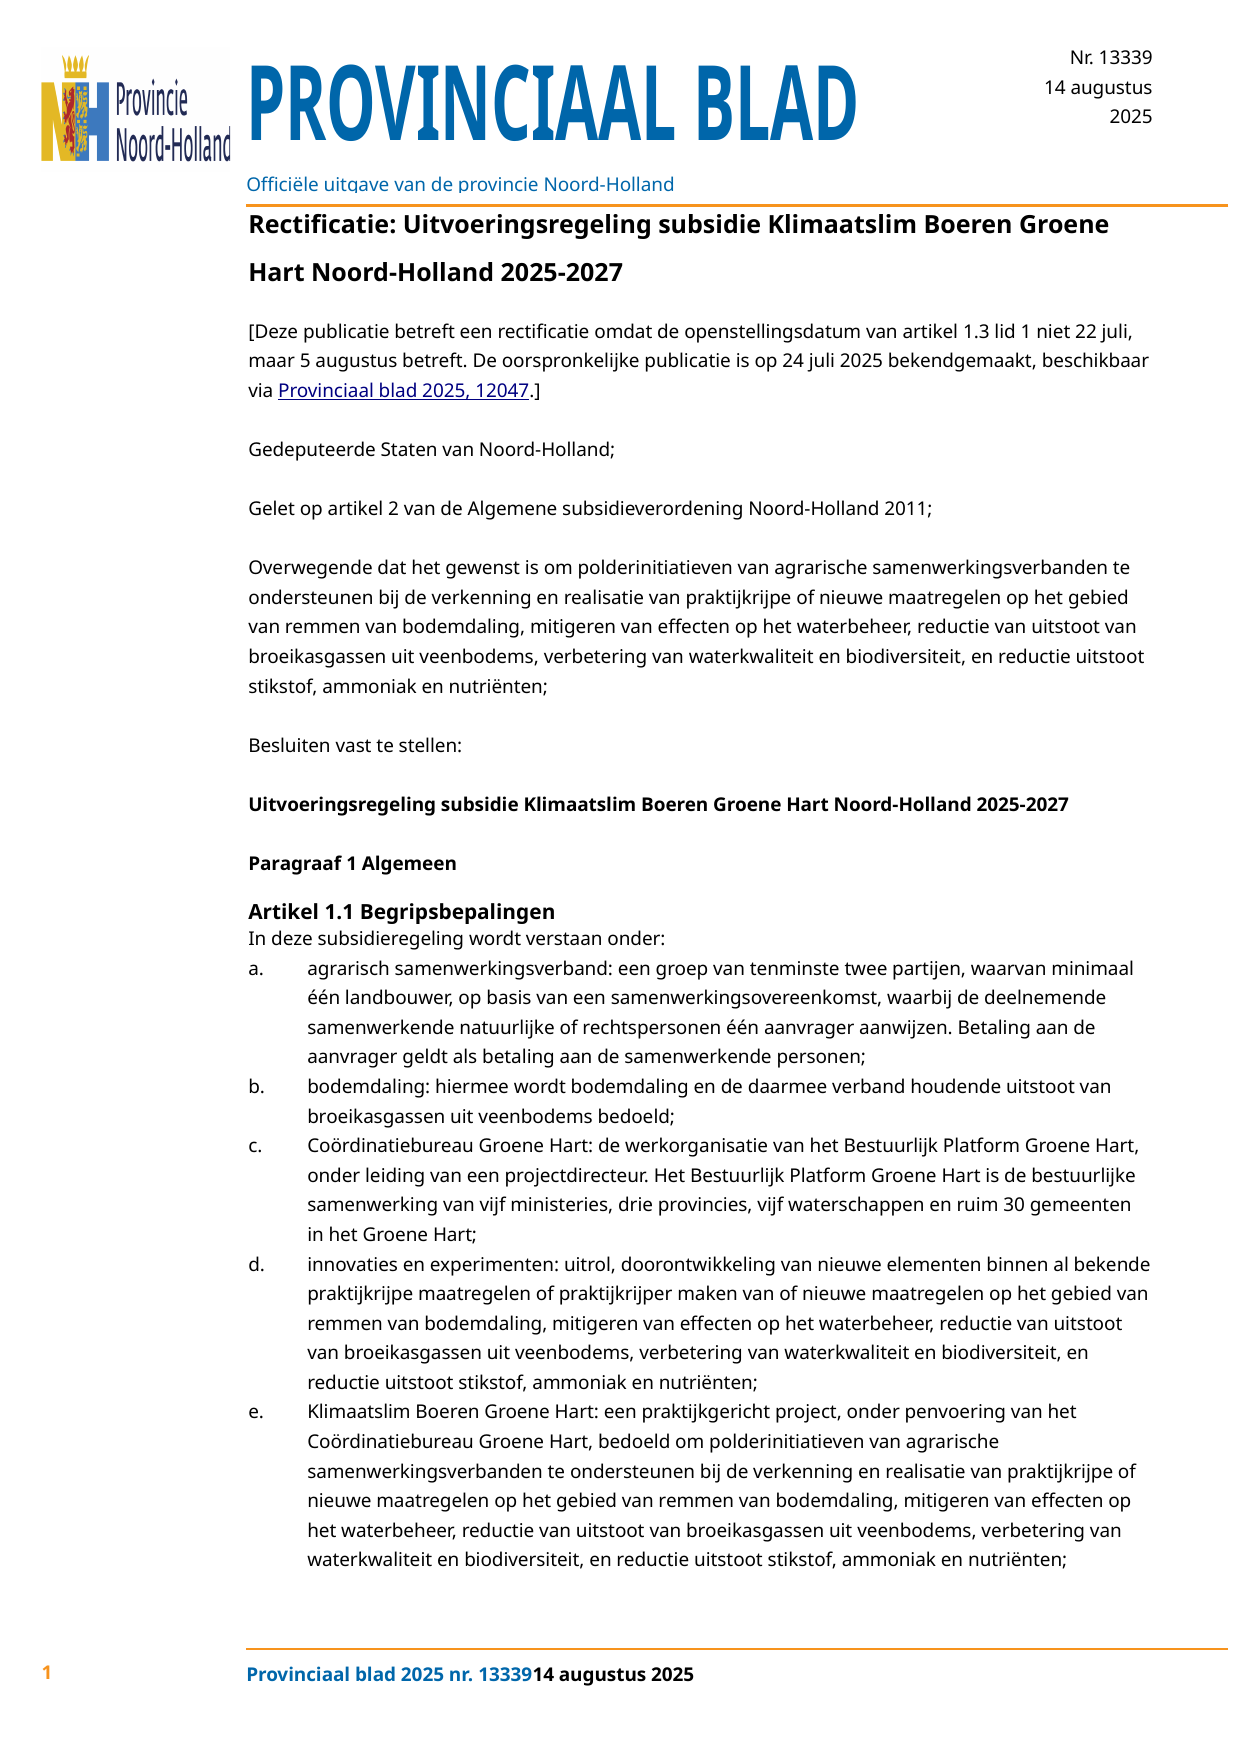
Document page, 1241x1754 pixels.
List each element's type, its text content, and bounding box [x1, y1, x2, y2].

list agrarisch samenwerkingsverband: een groep van tenminste twee partijen, waarvan minimaal één landbouwer, op basis van een samenwerkingsovereenkomst, waarbij de deelnemende samenwerkende natuurlijke of rechtspersonen één aanvrager aanwijzen. Betaling aan de aanvrager geldt als betaling aan de samenwerkende personen; [248, 955, 1152, 1069]
text Besluiten vast te stellen: [248, 732, 1152, 758]
picture [41, 47, 231, 172]
text Rectificatie: Uitvoeringsregeling subsidie Klimaatslim Boeren Groene Hart Noord-Holland 2025-2027 [248, 207, 1152, 288]
list Klimaatslim Boeren Groene Hart: een praktijkgericht project, onder penvoering van het Coördinatiebureau Groene Hart, bedoeld om polderinitiatieven van agrarische samenwerkingsverbanden te ondersteunen bij de verkenning en realisatie van praktijkrijpe of nieuwe maatregelen op het gebied van remmen van bodemdaling, mitigeren van effecten op het waterbeheer, reductie van uitstoot van broeikasgassen uit veenbodems, verbetering van waterkwaliteit en biodiversiteit, en reductie uitstoot stikstof, ammoniak en nutriënten; [248, 1399, 1152, 1572]
text Artikel 1.1 Begripsbepalingen [248, 897, 1152, 925]
text Gedeputeerde Staten van Noord-Holland; [248, 436, 1152, 462]
text In deze subsidieregeling wordt verstaan onder: [248, 925, 1152, 951]
text Gelet op artikel 2 van de Algemene subsidieverordening Noord-Holland 2011; [248, 495, 1152, 521]
list innovaties en experimenten: uitrol, doorontwikkeling van nieuwe elementen binnen al bekende praktijkrijpe maatregelen of praktijkrijper maken van of nieuwe maatregelen op het gebied van remmen van bodemdaling, mitigeren van effecten op het waterbeheer, reductie van uitstoot van broeikasgassen uit veenbodems, verbetering van waterkwaliteit en biodiversiteit, en reductie uitstoot stikstof, ammoniak en nutriënten; [248, 1251, 1152, 1395]
list bodemdaling: hiermee wordt bodemdaling en de daarmee verband houdende uitstoot van broeikasgassen uit veenbodems bedoeld; [248, 1073, 1152, 1129]
text Paragraaf 1 Algemeen [248, 850, 1152, 876]
text Overwegende dat het gewenst is om polderinitiatieven van agrarische samenwerkingsverbanden te ondersteunen bij de verkenning en realisatie van praktijkrijpe of nieuwe maatregelen op het gebied van remmen van bodemdaling, mitigeren van effecten op het waterbeheer, reductie van uitstoot van broeikasgassen uit veenbodems, verbetering van waterkwaliteit en biodiversiteit, en reductie uitstoot stikstof, ammoniak en nutriënten; [248, 554, 1152, 699]
text [Deze publicatie betreft een rectificatie omdat de openstellingsdatum van artikel 1.3 lid 1 niet 22 juli, maar 5 augustus betreft. De oorspronkelijke publicatie is op 24 juli 2025 bekendgemaakt, beschikbaar via Provinciaal blad 2025, 12047.] [248, 318, 1152, 403]
list Coördinatiebureau Groene Hart: de werkorganisatie van het Bestuurlijk Platform Groene Hart, onder leiding van een projectdirecteur. Het Bestuurlijk Platform Groene Hart is de bestuurlijke samenwerking van vijf ministeries, drie provincies, vijf waterschappen en ruim 30 gemeenten in het Groene Hart; [248, 1132, 1152, 1247]
text Uitvoeringsregeling subsidie Klimaatslim Boeren Groene Hart Noord-Holland 2025-2027 [248, 791, 1152, 817]
